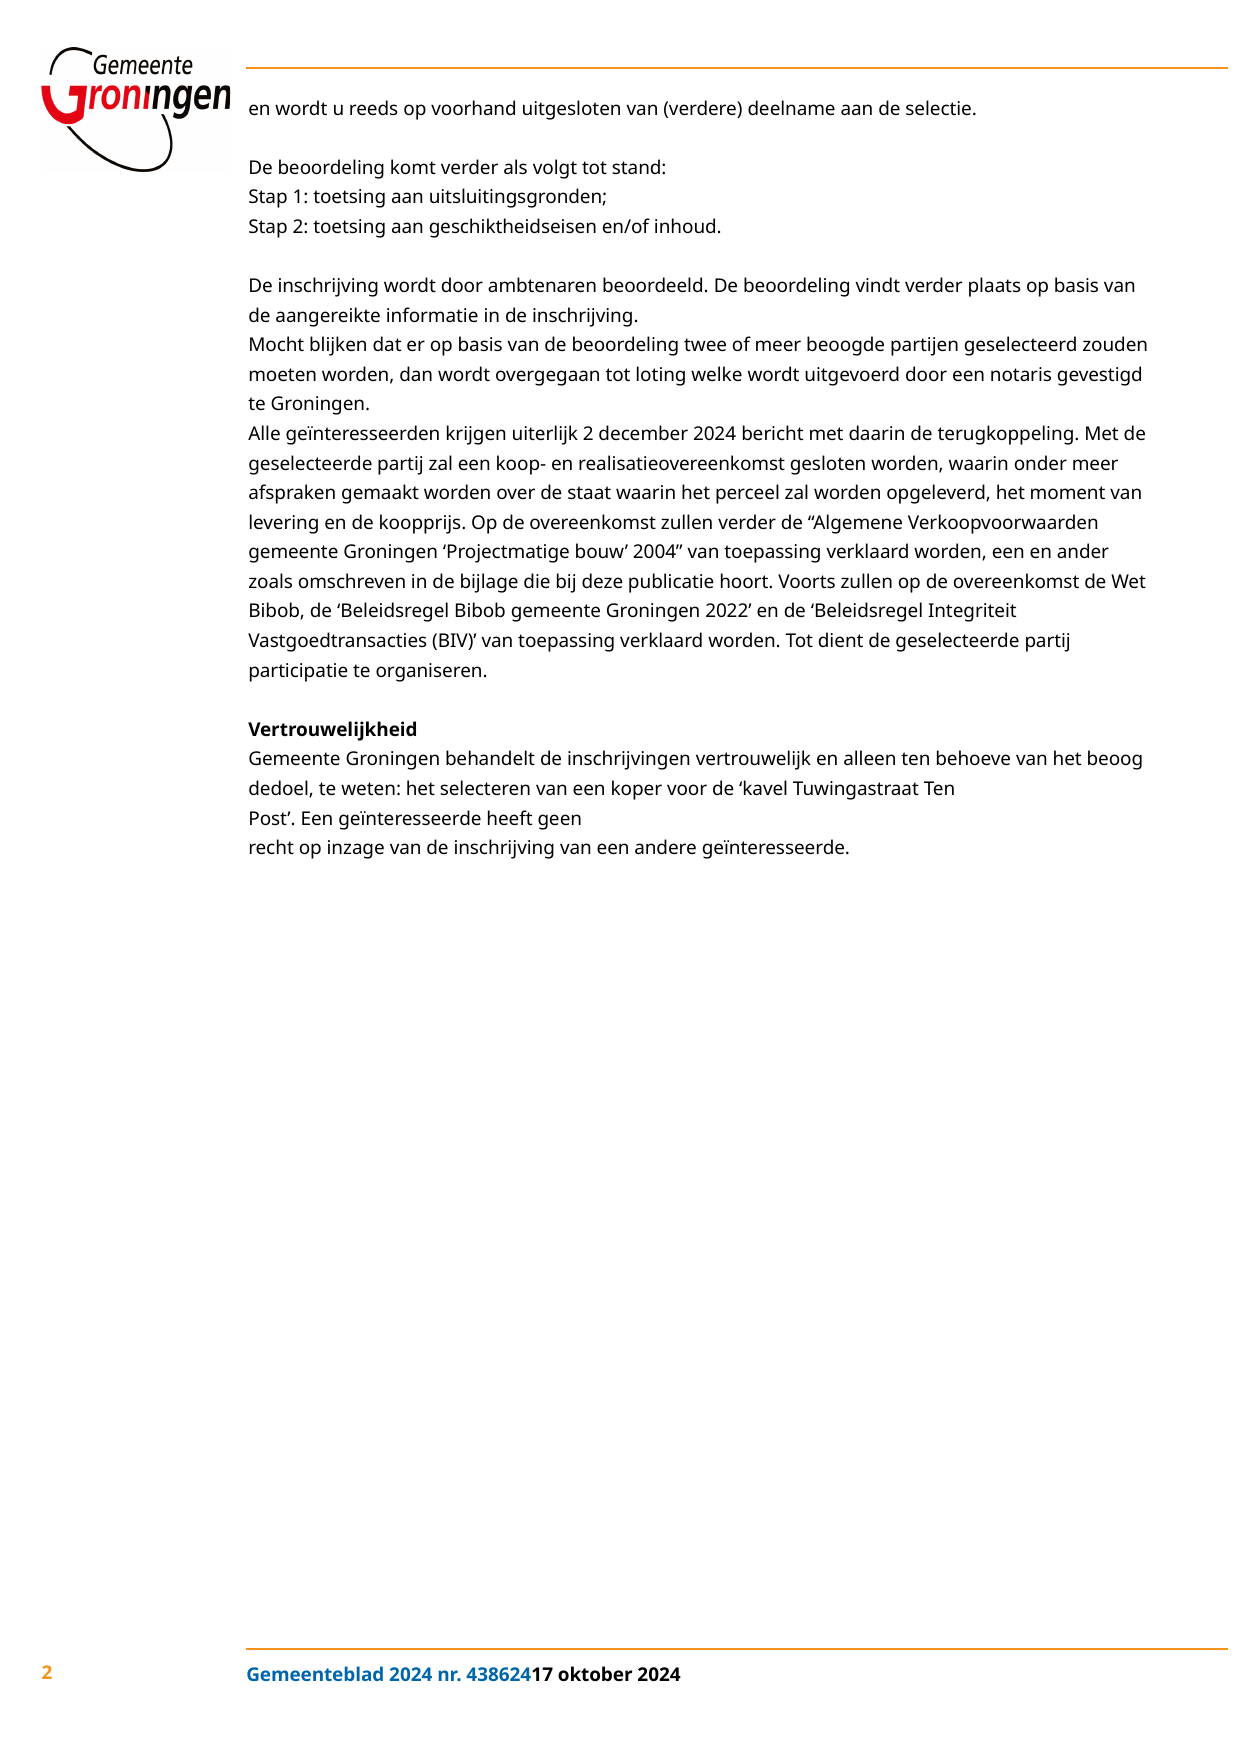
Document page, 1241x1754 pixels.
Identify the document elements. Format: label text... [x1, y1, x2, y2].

text Gemeente Groningen behandelt de inschrijvingen vertrouwelijk en alleen ten behoeve van het beoogdedoel, te weten: het selecteren van een koper voor de ‘kavel Tuwingastraat Ten Post’. Een geïnteresseerde heeft geen recht op inzage van de inschrijving van een andere geïnteresseerde. [248, 746, 1152, 860]
text Stap 1: toetsing aan uitsluitingsgronden; [248, 183, 1152, 209]
text Stap 2: toetsing aan geschiktheidseisen en/of inhoud. [248, 213, 1152, 239]
text Mocht blijken dat er op basis van de beoordeling twee of meer beoogde partijen geselecteerd zouden moeten worden, dan wordt overgegaan tot loting welke wordt uitgevoerd door een notaris gevestigd te Groningen. [248, 331, 1152, 416]
text De inschrijving wordt door ambtenaren beoordeeld. De beoordeling vindt verder plaats op basis van de aangereikte informatie in de inschrijving. [248, 272, 1152, 328]
text en wordt u reeds op voorhand uitgesloten van (verdere) deelname aan de selectie. [248, 95, 1152, 121]
text Vertrouwelijkheid [248, 716, 1152, 742]
text De beoordeling komt verder als volgt tot stand: [248, 154, 1152, 180]
text Alle geïnteresseerden krijgen uiterlijk 2 december 2024 bericht met daarin de terugkoppeling. Met de geselecteerde partij zal een koop- en realisatieovereenkomst gesloten worden, waarin onder meer afspraken gemaakt worden over de staat waarin het perceel zal worden opgeleverd, het moment van levering en de koopprijs. Op de overeenkomst zullen verder de “Algemene Verkoopvoorwaarden gemeente Groningen ‘Projectmatige bouw’ 2004” van toepassing verklaard worden, een en ander zoals omschreven in de bijlage die bij deze publicatie hoort. Voorts zullen op de overeenkomst de Wet Bibob, de ‘Beleidsregel Bibob gemeente Groningen 2022’ en de ‘Beleidsregel Integriteit Vastgoedtransacties (BIV)’ van toepassing verklaard worden. Tot dient de geselecteerde partij participatie te organiseren. [248, 420, 1152, 683]
picture [41, 47, 231, 172]
